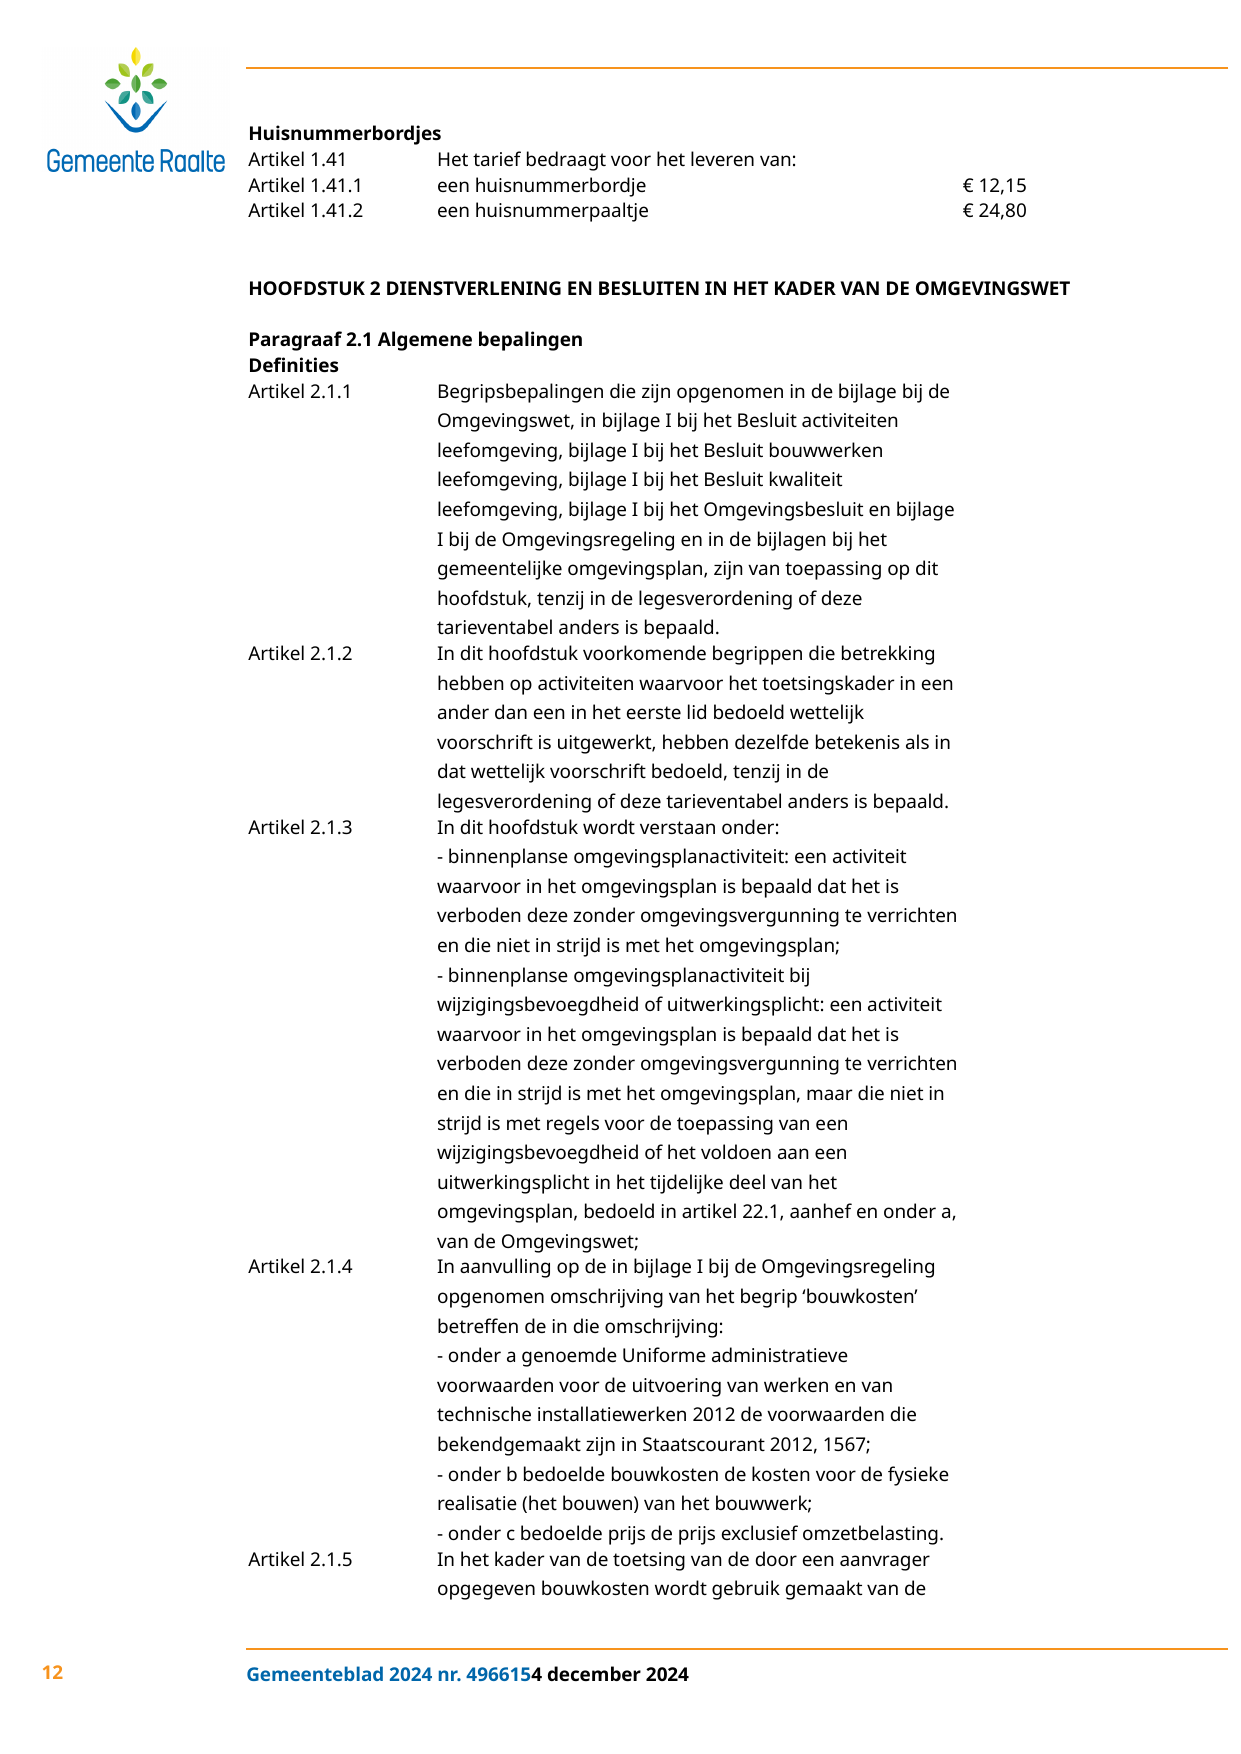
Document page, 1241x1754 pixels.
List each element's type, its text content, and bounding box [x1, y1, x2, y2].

table_cell Definities [248, 352, 437, 378]
table_cell [963, 640, 1152, 814]
table_cell [963, 249, 1152, 275]
table_cell [963, 326, 1152, 352]
table_cell [963, 352, 1152, 378]
table_cell € 12,15 [963, 172, 1152, 198]
table_cell [963, 1546, 1152, 1601]
table_cell [248, 224, 437, 249]
table_cell een huisnummerpaaltje [437, 198, 963, 223]
table_cell € 24,80 [963, 198, 1152, 223]
table_cell Artikel 1.41.2 [248, 198, 437, 223]
table_cell [963, 1254, 1152, 1546]
table_cell In aanvulling op de in bijlage I bij de Omgevingsregeling opgenomen omschrijving van het begrip ‘bouwkosten’ betreffen de in die omschrijving: - onder a genoemde Uniforme administratieve voorwaarden voor de uitvoering van werken en van technische installatiewerken 2012 de voorwaarden die bekendgemaakt zijn in Staatscourant 2012, 1567; - onder b bedoelde bouwkosten de kosten voor de fysieke realisatie (het bouwen) van het bouwwerk; - onder c bedoelde prijs de prijs exclusief omzetbelasting. [437, 1254, 963, 1546]
table_cell een huisnummerbordje [437, 172, 963, 198]
table_cell [437, 249, 963, 275]
table_cell Paragraaf 2.1 Algemene bepalingen [248, 326, 963, 352]
table_cell In dit hoofdstuk wordt verstaan onder: - binnenplanse omgevingsplanactiviteit: een activiteit waarvoor in het omgevingsplan is bepaald dat het is verboden deze zonder omgevingsvergunning te verrichten en die niet in strijd is met het omgevingsplan; - binnenplanse omgevingsplanactiviteit bij wijzigingsbevoegdheid of uitwerkingsplicht: een activiteit waarvoor in het omgevingsplan is bepaald dat het is verboden deze zonder omgevingsvergunning te verrichten en die in strijd is met het omgevingsplan, maar die niet in strijd is met regels voor de toepassing van een wijzigingsbevoegdheid of het voldoen aan een uitwerkingsplicht in het tijdelijke deel van het omgevingsplan, bedoeld in artikel 22.1, aanhef en onder a, van de Omgevingswet; [437, 814, 963, 1254]
table_cell Artikel 2.1.1 [248, 378, 437, 640]
table_cell [437, 95, 963, 121]
table_cell [437, 224, 963, 249]
table_cell Artikel 2.1.4 [248, 1254, 437, 1546]
table_cell Artikel 1.41.1 [248, 172, 437, 198]
table_cell In dit hoofdstuk voorkomende begrippen die betrekking hebben op activiteiten waarvoor het toetsingskader in een ander dan een in het eerste lid bedoeld wettelijk voorschrift is uitgewerkt, hebben dezelfde betekenis als in dat wettelijk voorschrift bedoeld, tenzij in de legesverordening of deze tarieventabel anders is bepaald. [437, 640, 963, 814]
table_cell [963, 121, 1152, 146]
table_cell Artikel 2.1.5 [248, 1546, 437, 1601]
table_cell [963, 95, 1152, 121]
table_cell Huisnummerbordjes [248, 121, 963, 146]
table_cell [963, 224, 1152, 249]
table_cell Artikel 2.1.2 [248, 640, 437, 814]
picture [41, 47, 231, 172]
table_cell [248, 95, 437, 121]
table_cell Het tarief bedraagt voor het leveren van: [437, 146, 963, 172]
table_cell [963, 814, 1152, 1254]
table_cell [437, 301, 963, 326]
table_cell Artikel 2.1.3 [248, 814, 437, 1254]
table_cell In het kader van de toetsing van de door een aanvrager opgegeven bouwkosten wordt gebruik gemaakt van de [437, 1546, 963, 1601]
table_cell [248, 249, 437, 275]
table_cell HOOFDSTUK 2 DIENSTVERLENING EN BESLUITEN IN HET KADER VAN DE OMGEVINGSWET [248, 275, 1152, 301]
table_cell [963, 301, 1152, 326]
table_cell [963, 378, 1152, 640]
table_cell Artikel 1.41 [248, 146, 437, 172]
table_cell [248, 301, 437, 326]
table_cell [963, 146, 1152, 172]
table_cell Begripsbepalingen die zijn opgenomen in de bijlage bij de Omgevingswet, in bijlage I bij het Besluit activiteiten leefomgeving, bijlage I bij het Besluit bouwwerken leefomgeving, bijlage I bij het Besluit kwaliteit leefomgeving, bijlage I bij het Omgevingsbesluit en bijlage I bij de Omgevingsregeling en in de bijlagen bij het gemeentelijke omgevingsplan, zijn van toepassing op dit hoofdstuk, tenzij in de legesverordening of deze tarieventabel anders is bepaald. [437, 378, 963, 640]
table_cell [437, 352, 963, 378]
